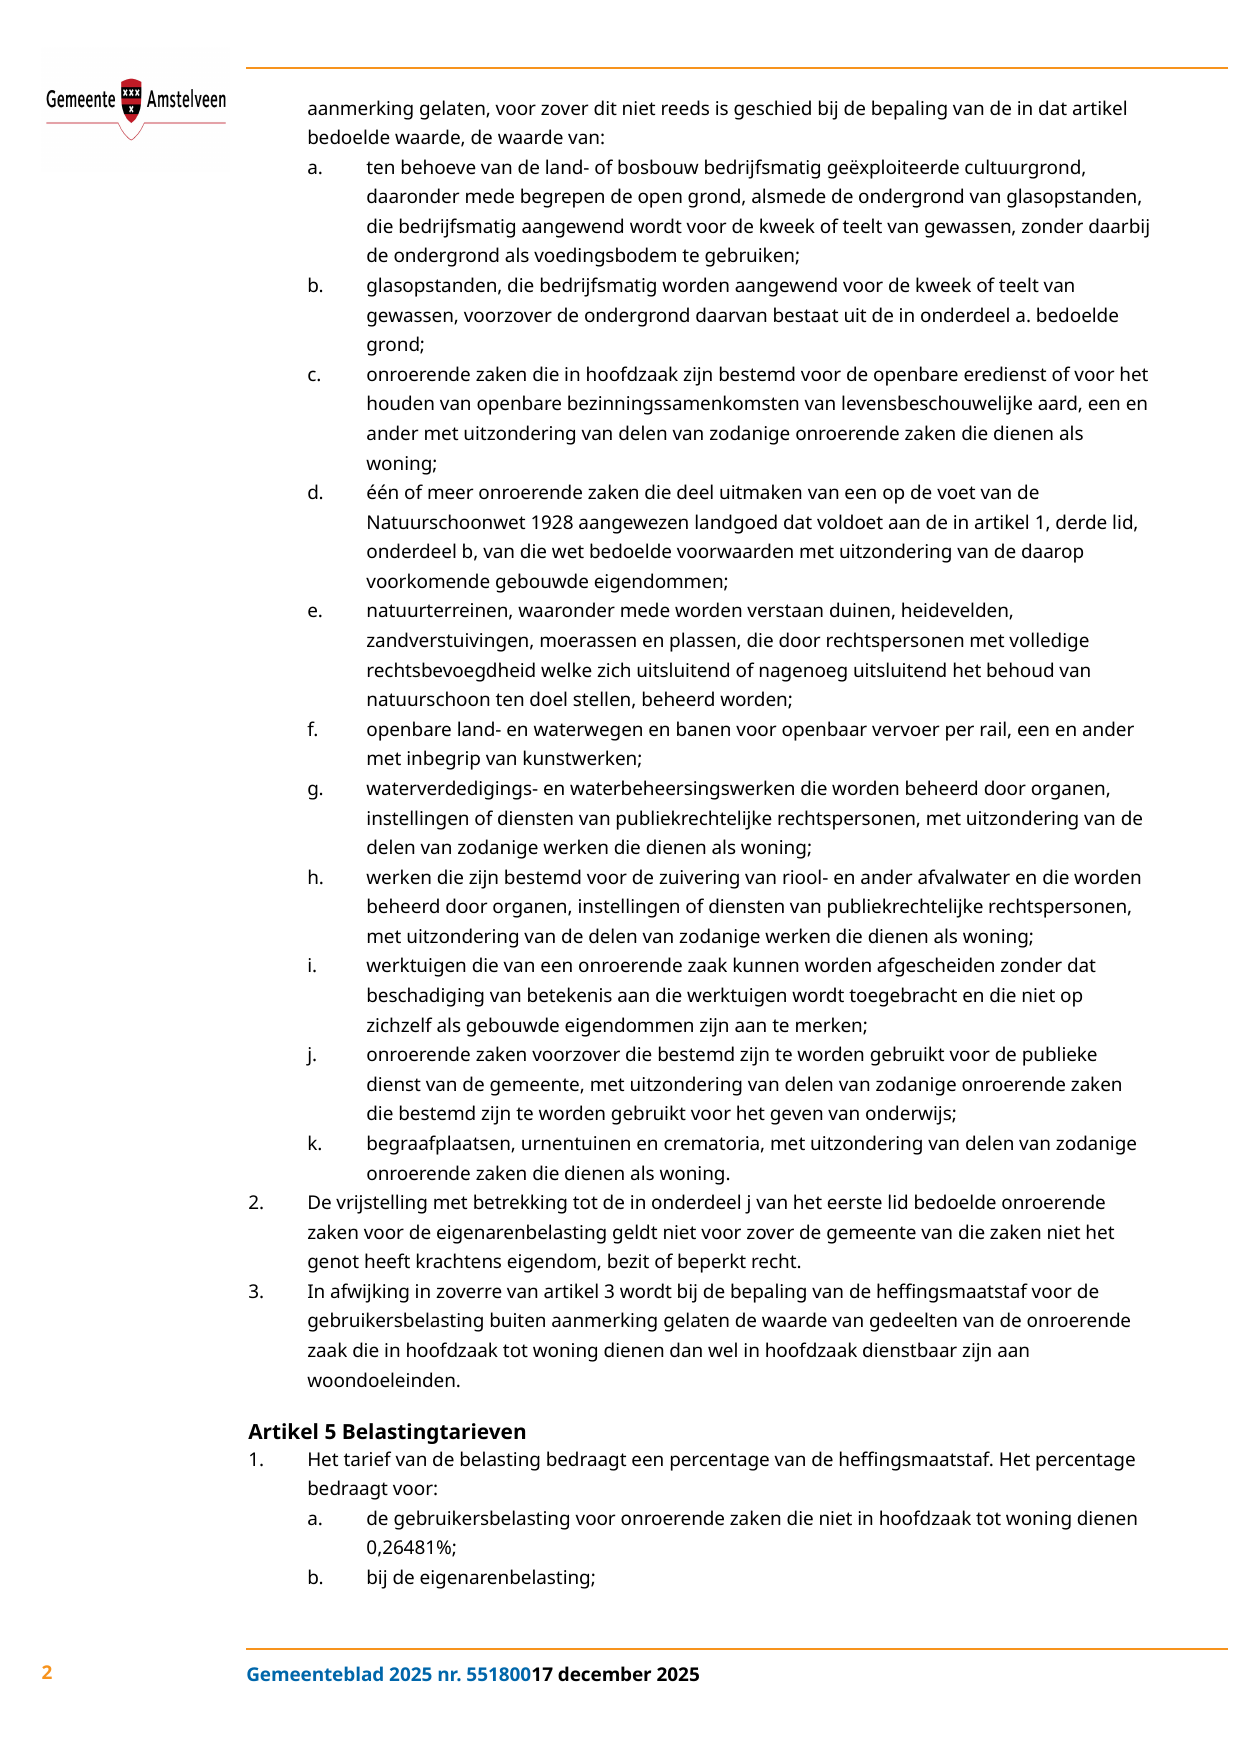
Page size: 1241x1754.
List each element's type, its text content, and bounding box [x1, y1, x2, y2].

list werken die zijn bestemd voor de zuivering van riool- en ander afvalwater en die worden beheerd door organen, instellingen of diensten van publiekrechtelijke rechtspersonen, met uitzondering van de delen van zodanige werken die dienen als woning; [307, 864, 1152, 949]
list werktuigen die van een onroerende zaak kunnen worden afgescheiden zonder dat beschadiging van betekenis aan die werktuigen wordt toegebracht en die niet op zichzelf als gebouwde eigendommen zijn aan te merken; [307, 953, 1152, 1038]
list glasopstanden, die bedrijfsmatig worden aangewend voor de kweek of teelt van gewassen, voorzover de ondergrond daarvan bestaat uit de in onderdeel a. bedoelde grond; [307, 272, 1152, 357]
list onroerende zaken voorzover die bestemd zijn te worden gebruikt voor de publieke dienst van de gemeente, met uitzondering van delen van zodanige onroerende zaken die bestemd zijn te worden gebruikt voor het geven van onderwijs; [307, 1041, 1152, 1126]
list begraafplaatsen, urnentuinen en crematoria, met uitzondering van delen van zodanige onroerende zaken die dienen als woning. [307, 1130, 1152, 1186]
list bij de eigenarenbelasting; [307, 1564, 1152, 1590]
list In afwijking in zoverre van artikel 3 wordt bij de bepaling van de heffingsmaatstaf voor de gebruikersbelasting buiten aanmerking gelaten de waarde van gedeelten van de onroerende zaak die in hoofdzaak tot woning dienen dan wel in hoofdzaak dienstbaar zijn aan woondoeleinden. [248, 1278, 1152, 1393]
text Artikel 5 Belastingtarieven [248, 1417, 1152, 1446]
list De vrijstelling met betrekking tot de in onderdeel j van het eerste lid bedoelde onroerende zaken voor de eigenarenbelasting geldt niet voor zover de gemeente van die zaken niet het genot heeft krachtens eigendom, bezit of beperkt recht. [248, 1189, 1152, 1274]
list Het tarief van de belasting bedraagt een percentage van de heffingsmaatstaf. Het percentage bedraagt voor: [248, 1446, 1152, 1501]
list aanmerking gelaten, voor zover dit niet reeds is geschied bij de bepaling van de in dat artikel bedoelde waarde, de waarde van: [248, 95, 1152, 150]
list onroerende zaken die in hoofdzaak zijn bestemd voor de openbare eredienst of voor het houden van openbare bezinningssamenkomsten van levensbeschouwelijke aard, een en ander met uitzondering van delen van zodanige onroerende zaken die dienen als woning; [307, 361, 1152, 476]
list één of meer onroerende zaken die deel uitmaken van een op de voet van de Natuurschoonwet 1928 aangewezen landgoed dat voldoet aan de in artikel 1, derde lid, onderdeel b, van die wet bedoelde voorwaarden met uitzondering van de daarop voorkomende gebouwde eigendommen; [307, 479, 1152, 594]
list waterverdedigings- en waterbeheersingswerken die worden beheerd door organen, instellingen of diensten van publiekrechtelijke rechtspersonen, met uitzondering van de delen van zodanige werken die dienen als woning; [307, 775, 1152, 860]
list ten behoeve van de land- of bosbouw bedrijfsmatig geëxploiteerde cultuurgrond, daaronder mede begrepen de open grond, alsmede de ondergrond van glasopstanden, die bedrijfsmatig aangewend wordt voor de kweek of teelt van gewassen, zonder daarbij de ondergrond als voedingsbodem te gebruiken; [307, 154, 1152, 268]
picture [41, 47, 231, 172]
list de gebruikersbelasting voor onroerende zaken die niet in hoofdzaak tot woning dienen 0,26481%; [307, 1505, 1152, 1560]
list natuurterreinen, waaronder mede worden verstaan duinen, heidevelden, zandverstuivingen, moerassen en plassen, die door rechtspersonen met volledige rechtsbevoegdheid welke zich uitsluitend of nagenoeg uitsluitend het behoud van natuurschoon ten doel stellen, beheerd worden; [307, 598, 1152, 712]
list openbare land- en waterwegen en banen voor openbaar vervoer per rail, een en ander met inbegrip van kunstwerken; [307, 716, 1152, 771]
